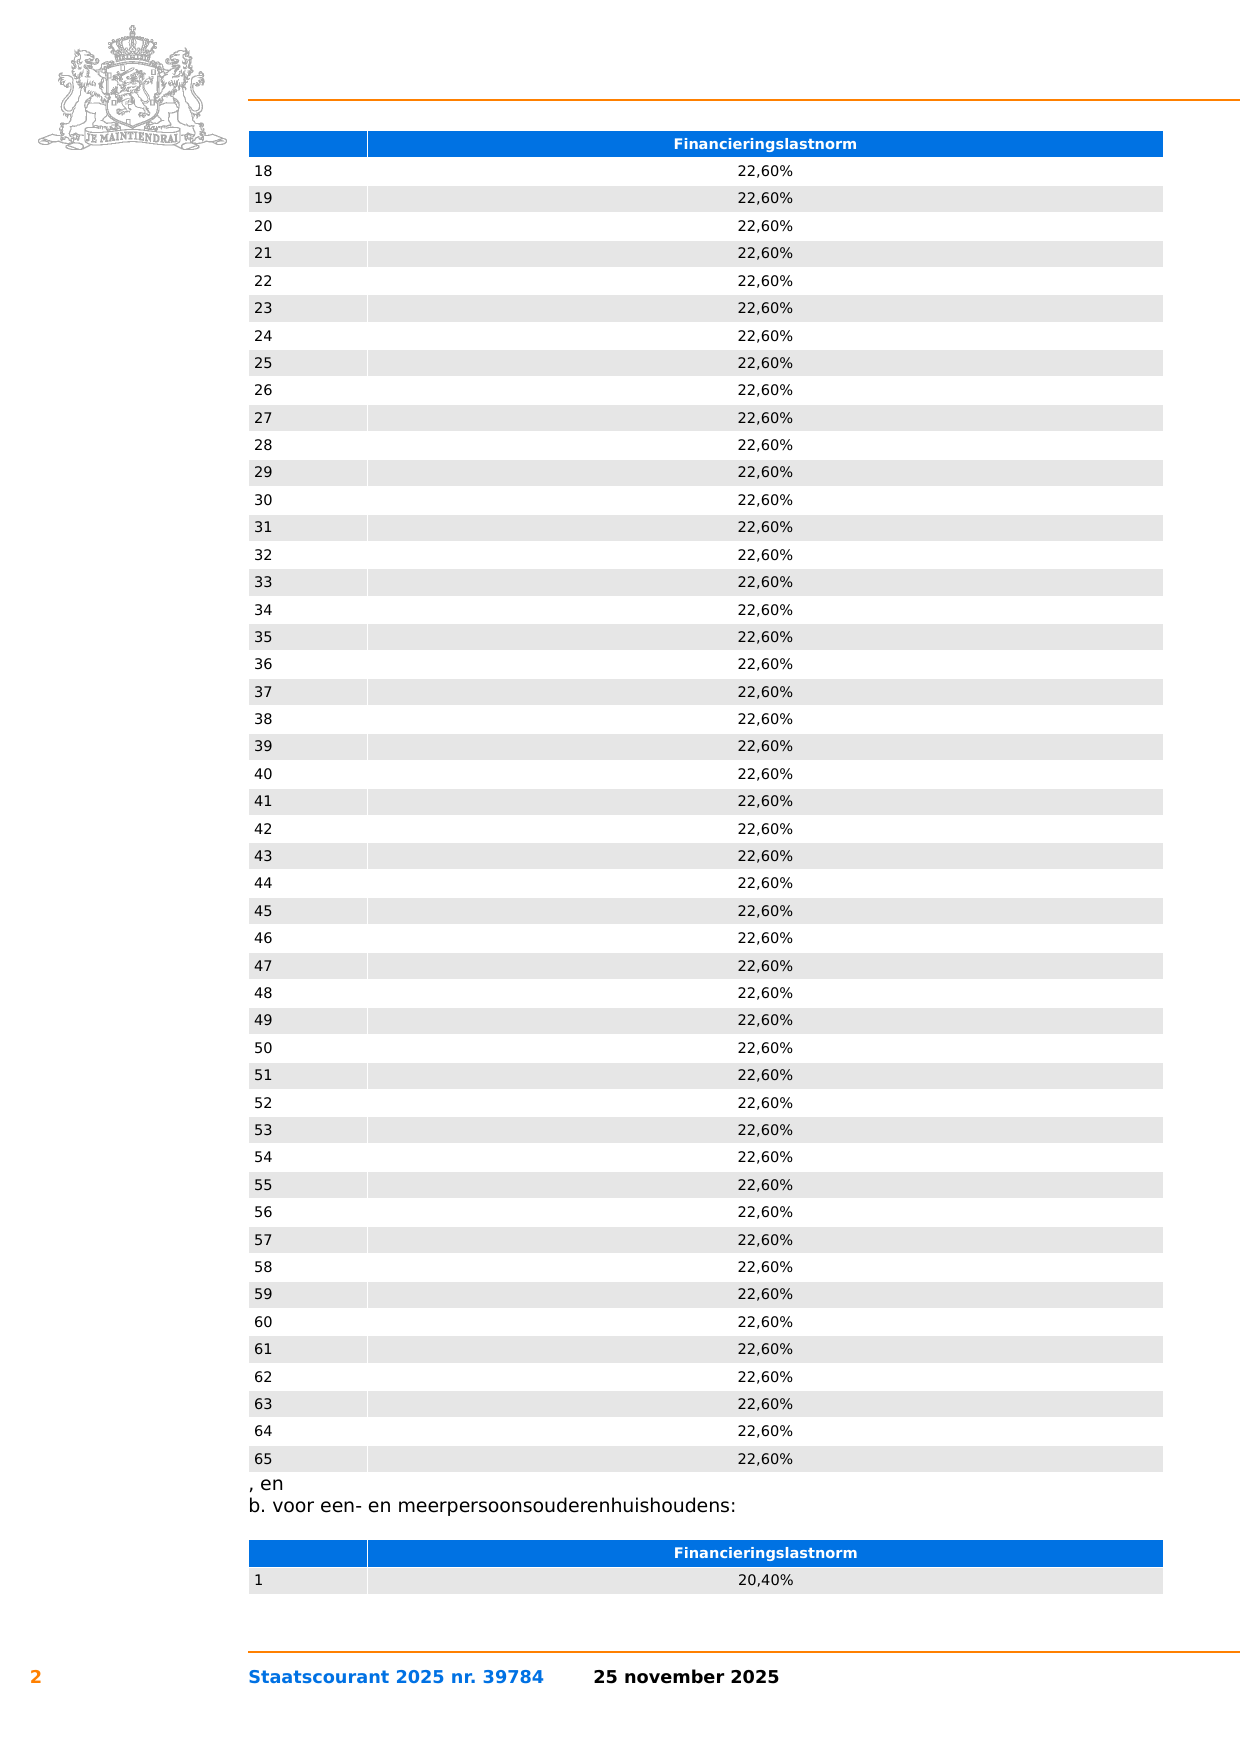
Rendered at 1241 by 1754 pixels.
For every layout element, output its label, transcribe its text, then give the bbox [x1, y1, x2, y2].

table_cell 65 [249, 1446, 367, 1472]
table_cell 22,60% [368, 597, 1163, 623]
table_cell 27 [249, 405, 367, 431]
table_cell 22,60% [368, 487, 1163, 513]
table_cell 22,60% [368, 734, 1163, 760]
table_cell 54 [249, 1145, 367, 1171]
table_cell 22,60% [368, 432, 1163, 459]
table_cell 60 [249, 1309, 367, 1335]
table_cell 25 [249, 350, 367, 376]
table_cell 22,60% [368, 1364, 1163, 1390]
table_cell 22,60% [368, 789, 1163, 815]
table_cell 22,60% [368, 1035, 1163, 1061]
table_cell 47 [249, 953, 367, 979]
table_cell 22,60% [368, 898, 1163, 924]
table_cell 37 [249, 679, 367, 705]
table_cell 22,60% [368, 1227, 1163, 1253]
text , en [248, 1473, 1163, 1495]
table_cell 41 [249, 789, 367, 815]
table_cell 22,60% [368, 268, 1163, 294]
table_cell 22,60% [368, 624, 1163, 650]
table_cell 22,60% [368, 1419, 1163, 1445]
table_cell 38 [249, 706, 367, 733]
table_cell 44 [249, 871, 367, 897]
table_cell 51 [249, 1063, 367, 1089]
table_cell 59 [249, 1282, 367, 1308]
text b. voor een- en meerpersoonsouderenhuishoudens: [248, 1495, 1163, 1517]
table_cell 43 [249, 843, 367, 869]
table_cell 22,60% [368, 323, 1163, 349]
table_cell 39 [249, 734, 367, 760]
table_cell 24 [249, 323, 367, 349]
table_cell 22,60% [368, 378, 1163, 404]
table_cell 22,60% [368, 980, 1163, 1007]
table_cell 22,60% [368, 761, 1163, 787]
table_cell 49 [249, 1008, 367, 1034]
table_cell 18 [249, 158, 367, 185]
table_header Financieringslastnorm [368, 131, 1163, 157]
table_cell 22,60% [368, 1117, 1163, 1143]
table_cell 22 [249, 268, 367, 294]
table_cell 22,60% [368, 816, 1163, 842]
table_cell 30 [249, 487, 367, 513]
table_cell 22,60% [368, 1063, 1163, 1089]
table_cell 22,60% [368, 1391, 1163, 1417]
table_cell 22,60% [368, 542, 1163, 568]
table_cell 22,60% [368, 569, 1163, 596]
table_cell 22,60% [368, 158, 1163, 185]
table_cell 29 [249, 460, 367, 486]
table_cell 26 [249, 378, 367, 404]
table_cell 55 [249, 1172, 367, 1198]
table_cell 45 [249, 898, 367, 924]
table_cell 58 [249, 1254, 367, 1281]
table_cell 19 [249, 186, 367, 212]
table_header [249, 1540, 367, 1567]
table_cell 22,60% [368, 1336, 1163, 1363]
table_cell 48 [249, 980, 367, 1007]
table_cell 22,60% [368, 1008, 1163, 1034]
table_header [249, 131, 367, 157]
table_cell 32 [249, 542, 367, 568]
table_cell 21 [249, 241, 367, 267]
table_cell 22,60% [368, 1199, 1163, 1226]
table_cell 56 [249, 1199, 367, 1226]
picture [38, 25, 227, 150]
table_cell 1 [249, 1568, 367, 1594]
table_cell 22,60% [368, 679, 1163, 705]
table_cell 22,60% [368, 295, 1163, 322]
table_cell 20,40% [368, 1568, 1163, 1594]
table_cell 22,60% [368, 651, 1163, 678]
table_cell 22,60% [368, 186, 1163, 212]
table_cell 46 [249, 925, 367, 952]
table_cell 57 [249, 1227, 367, 1253]
table_cell 22,60% [368, 350, 1163, 376]
table_cell 50 [249, 1035, 367, 1061]
table_cell 22,60% [368, 405, 1163, 431]
table_cell 22,60% [368, 1309, 1163, 1335]
table_cell 22,60% [368, 953, 1163, 979]
table_cell 22,60% [368, 1446, 1163, 1472]
table_cell 22,60% [368, 1145, 1163, 1171]
table_cell 23 [249, 295, 367, 322]
table_cell 28 [249, 432, 367, 459]
table_header Financieringslastnorm [368, 1540, 1163, 1567]
table_cell 22,60% [368, 1172, 1163, 1198]
table_cell 33 [249, 569, 367, 596]
table_cell 20 [249, 213, 367, 239]
table_cell 31 [249, 515, 367, 541]
table_cell 35 [249, 624, 367, 650]
table_cell 62 [249, 1364, 367, 1390]
table_cell 22,60% [368, 1254, 1163, 1281]
table_cell 64 [249, 1419, 367, 1445]
table_cell 63 [249, 1391, 367, 1417]
table_cell 22,60% [368, 1282, 1163, 1308]
table_cell 52 [249, 1090, 367, 1116]
table_cell 22,60% [368, 1090, 1163, 1116]
table_cell 42 [249, 816, 367, 842]
table_cell 53 [249, 1117, 367, 1143]
table_cell 22,60% [368, 241, 1163, 267]
table_cell 40 [249, 761, 367, 787]
table_cell 22,60% [368, 843, 1163, 869]
table_cell 22,60% [368, 213, 1163, 239]
table_cell 22,60% [368, 871, 1163, 897]
table_cell 22,60% [368, 706, 1163, 733]
table_cell 22,60% [368, 460, 1163, 486]
table_cell 61 [249, 1336, 367, 1363]
table_cell 22,60% [368, 515, 1163, 541]
table_cell 22,60% [368, 925, 1163, 952]
table_cell 34 [249, 597, 367, 623]
table_cell 36 [249, 651, 367, 678]
